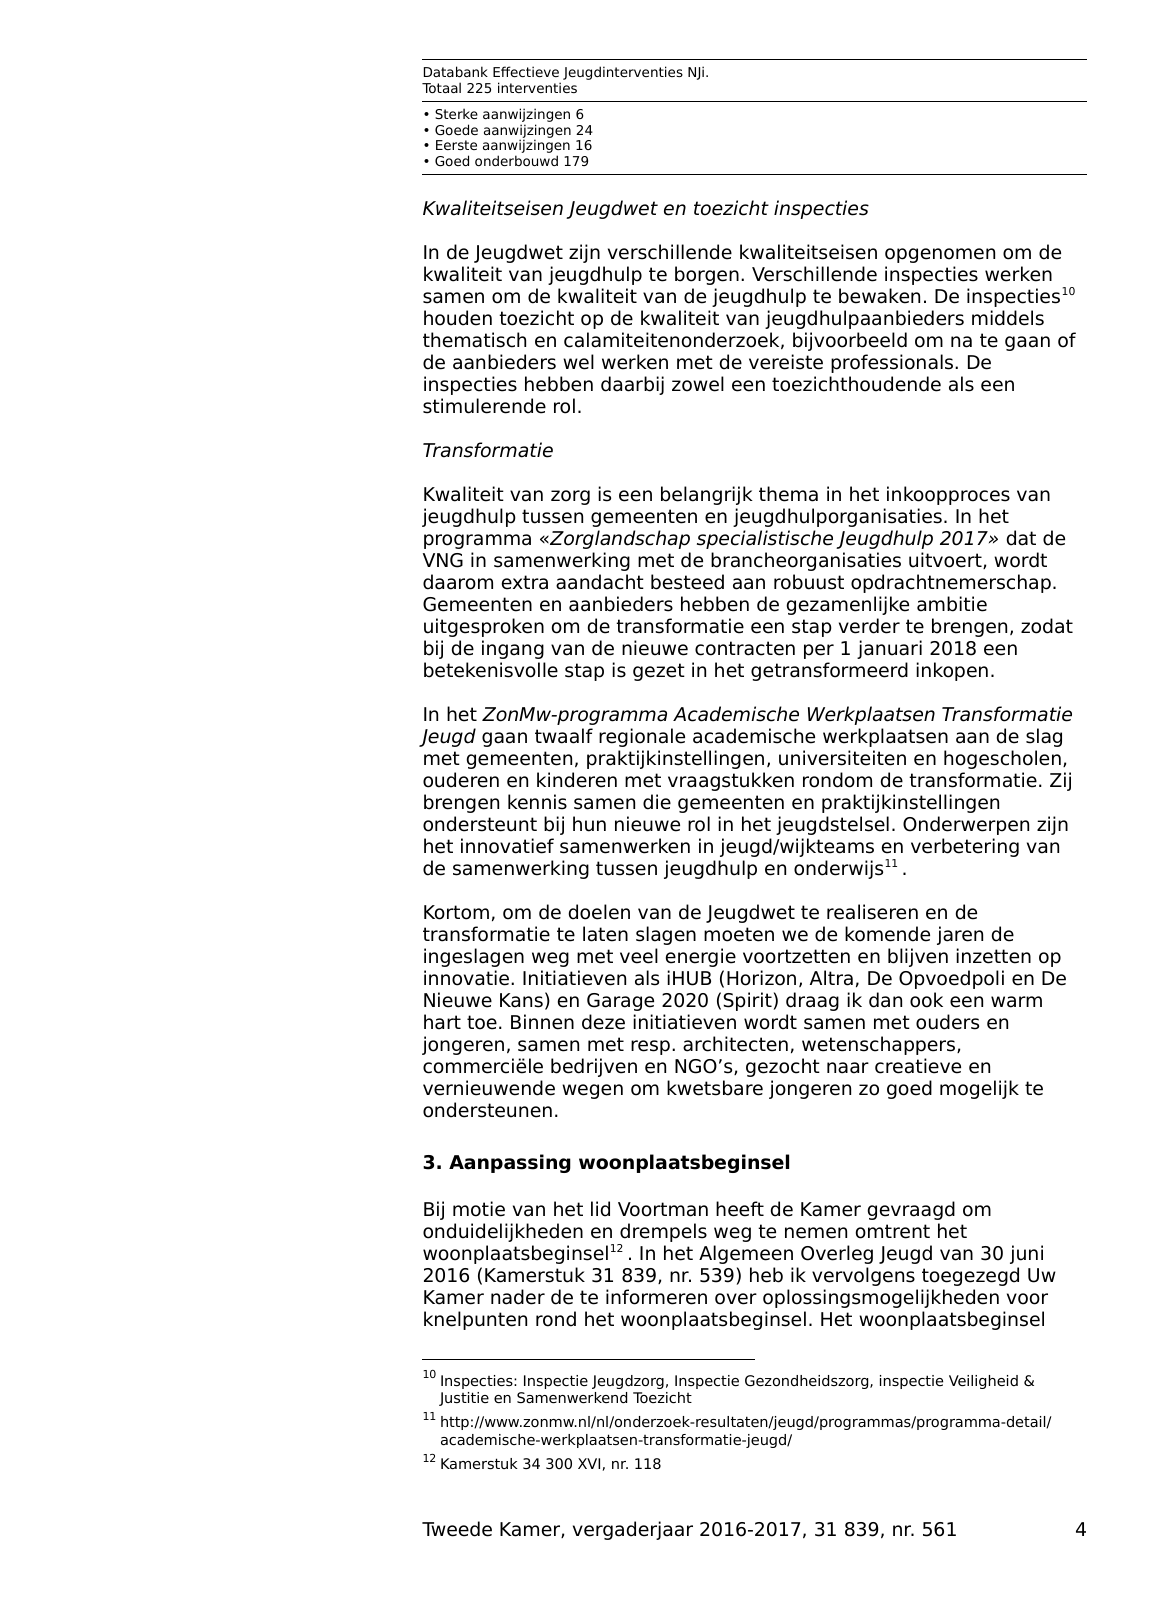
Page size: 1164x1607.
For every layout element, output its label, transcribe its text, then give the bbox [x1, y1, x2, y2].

subtitle 3. Aanpassing woonplaatsbeginsel [422, 1152, 1087, 1174]
subtitle Kwaliteitseisen Jeugdwet en toezicht inspecties [422, 197, 1087, 219]
text In de Jeugdwet zijn verschillende kwaliteitseisen opgenomen om de kwaliteit van jeugdhulp te borgen. Verschillende inspecties werken samen om de kwaliteit van de jeugdhulp te bewaken. De inspecties houden toezicht op de kwaliteit van jeugdhulpaanbieders middels thematisch en calamiteitenonderzoek, bijvoorbeeld om na te gaan of de aanbieders wel werken met de vereiste professionals. De inspecties hebben daarbij zowel een toezichthoudende als een stimulerende rol. [422, 242, 1087, 417]
table_header Databank Effectieve Jeugdinterventies NJi. Totaal 225 interventies [422, 60, 1087, 101]
text Kamerstuk 34 300 XVI, nr. 118 [422, 1452, 1087, 1474]
text Kwaliteit van zorg is een belangrijk thema in het inkoopproces van jeugdhulp tussen gemeenten en jeugdhulporganisaties. In het programma «Zorglandschap specialistische Jeugdhulp 2017» dat de VNG in samenwerking met de brancheorganisaties uitvoert, wordt daarom extra aandacht besteed aan robuust opdrachtnemerschap. Gemeenten en aanbieders hebben de gezamenlijke ambitie uitgesproken om de transformatie een stap verder te brengen, zodat bij de ingang van de nieuwe contracten per 1 januari 2018 een betekenisvolle stap is gezet in het getransformeerd inkopen. [422, 484, 1087, 682]
text Kortom, om de doelen van de Jeugdwet te realiseren en de transformatie te laten slagen moeten we de komende jaren de ingeslagen weg met veel energie voortzetten en blijven inzetten op innovatie. Initiatieven als iHUB (Horizon, Altra, De Opvoedpoli en De Nieuwe Kans) en Garage 2020 (Spirit) draag ik dan ook een warm hart toe. Binnen deze initiatieven wordt samen met ouders en jongeren, samen met resp. architecten, wetenschappers, commerciële bedrijven en NGO’s, gezocht naar creatieve en vernieuwende wegen om kwetsbare jongeren zo goed mogelijk te ondersteunen. [422, 902, 1087, 1122]
table_cell • Sterke aanwijzingen 6 • Goede aanwijzingen 24 • Eerste aanwijzingen 16 • Goed onderbouwd 179 [422, 102, 1087, 174]
text Bij motie van het lid Voortman heeft de Kamer gevraagd om onduidelijkheden en drempels weg te nemen omtrent het woonplaatsbeginsel. In het Algemeen Overleg Jeugd van 30 juni 2016 (Kamerstuk 31 839, nr. 539) heb ik vervolgens toegezegd Uw Kamer nader de te informeren over oplossingsmogelijkheden voor knelpunten rond het woonplaatsbeginsel. Het woonplaatsbeginsel [422, 1199, 1087, 1331]
text http://www.zonmw.nl/nl/onderzoek-resultaten/jeugd/programmas/programma-detail/academische-werkplaatsen-transformatie-jeugd/ [422, 1410, 1087, 1449]
text In het ZonMw-programma Academische Werkplaatsen Transformatie Jeugd gaan twaalf regionale academische werkplaatsen aan de slag met gemeenten, praktijkinstellingen, universiteiten en hogescholen, ouderen en kinderen met vraagstukken rondom de transformatie. Zij brengen kennis samen die gemeenten en praktijkinstellingen ondersteunt bij hun nieuwe rol in het jeugdstelsel. Onderwerpen zijn het innovatief samenwerken in jeugd/wijkteams en verbetering van de samenwerking tussen jeugdhulp en onderwijs. [422, 704, 1087, 880]
text Inspecties: Inspectie Jeugdzorg, Inspectie Gezondheidszorg, inspectie Veiligheid & Justitie en Samenwerkend Toezicht [422, 1368, 1087, 1407]
subtitle Transformatie [422, 440, 1087, 462]
